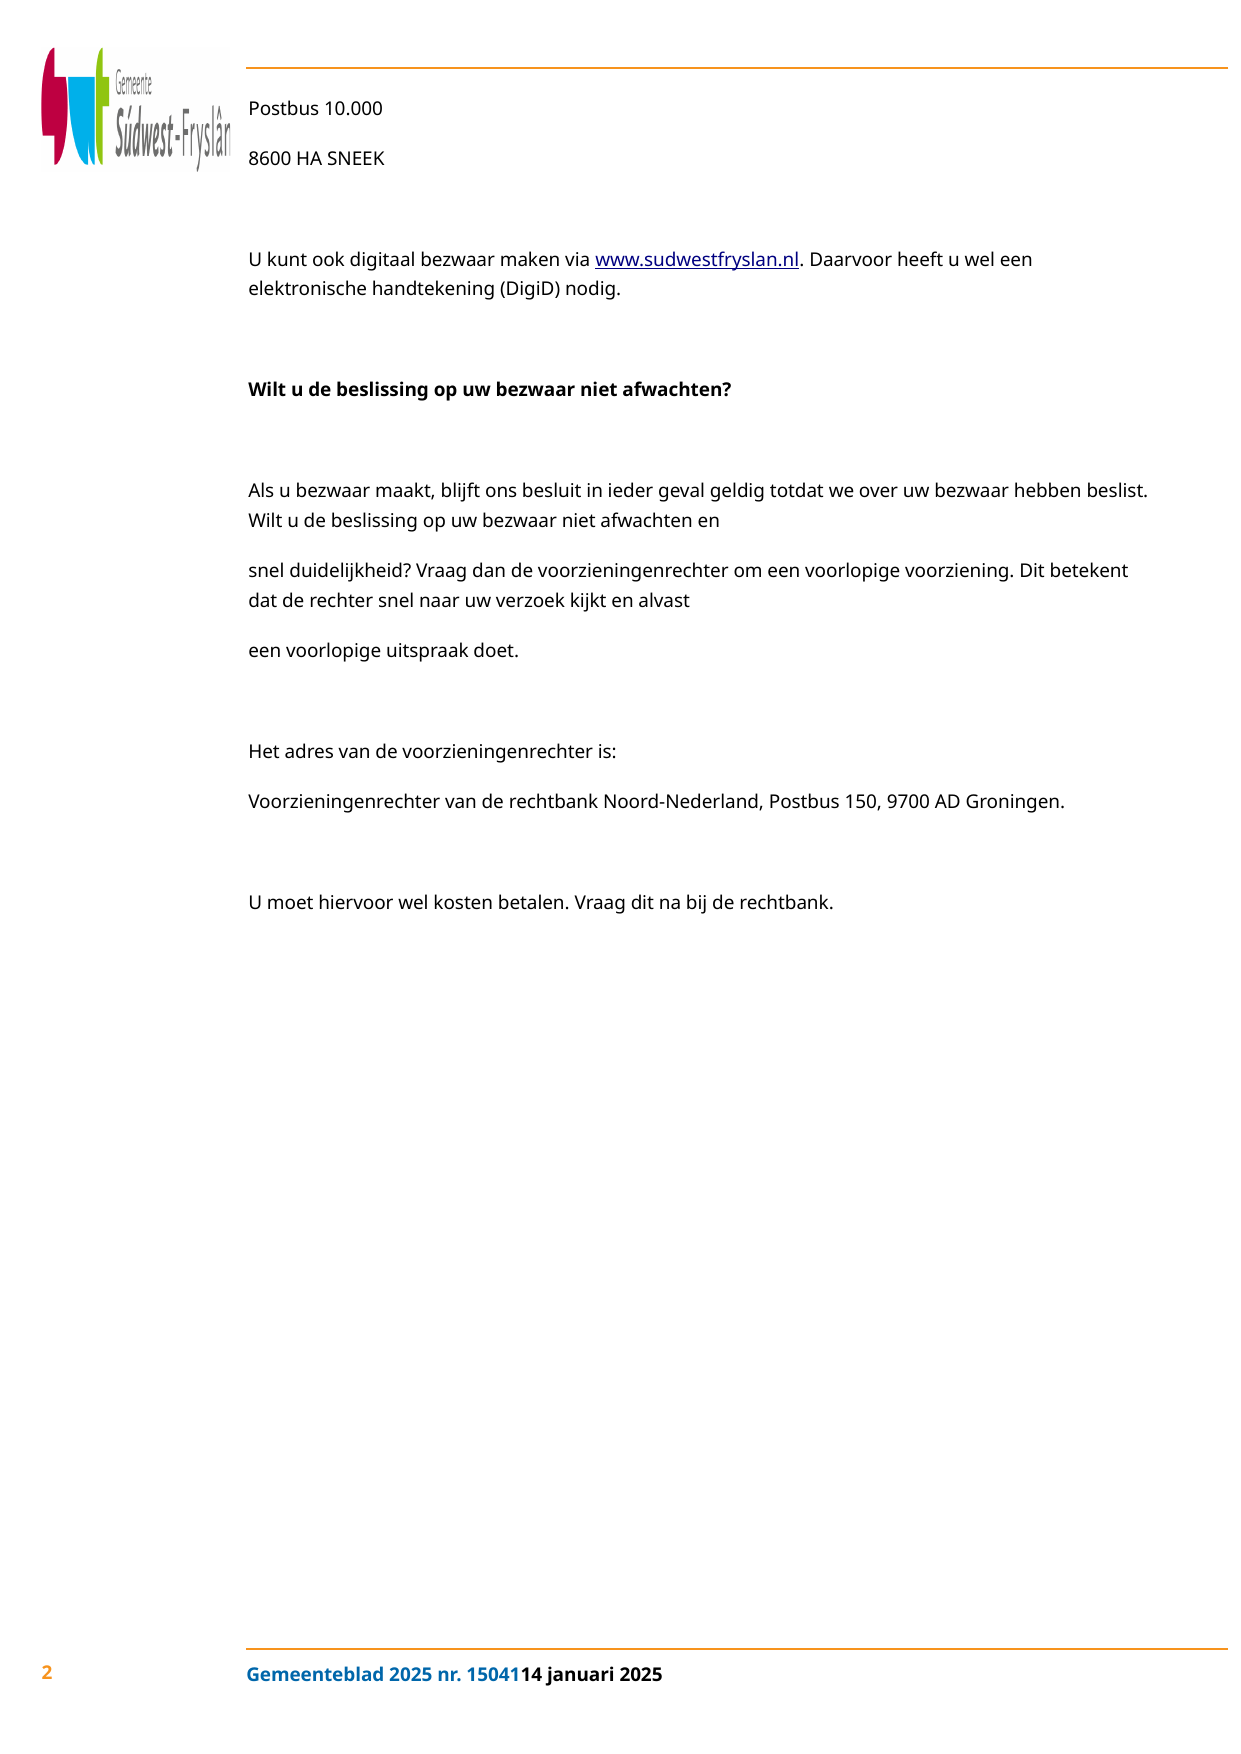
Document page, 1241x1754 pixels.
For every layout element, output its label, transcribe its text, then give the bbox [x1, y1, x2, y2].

text U moet hiervoor wel kosten betalen. Vraag dit na bij de rechtbank. [248, 889, 1152, 915]
text Wilt u de beslissing op uw bezwaar niet afwachten? [248, 376, 1152, 402]
text Het adres van de voorzieningenrechter is: [248, 738, 1152, 764]
text Postbus 10.000 [248, 95, 1152, 121]
text Voorzieningenrechter van de rechtbank Noord-Nederland, Postbus 150, 9700 AD Groningen. [248, 788, 1152, 814]
text snel duidelijkheid? Vraag dan de voorzieningenrechter om een voorlopige voorziening. Dit betekent dat de rechter snel naar uw verzoek kijkt en alvast [248, 557, 1152, 613]
text een voorlopige uitspraak doet. [248, 637, 1152, 663]
text Als u bezwaar maakt, blijft ons besluit in ieder geval geldig totdat we over uw bezwaar hebben beslist. Wilt u de beslissing op uw bezwaar niet afwachten en [248, 477, 1152, 533]
picture [41, 47, 231, 172]
text 8600 HA SNEEK [248, 145, 1152, 171]
text U kunt ook digitaal bezwaar maken via www.sudwestfryslan.nl. Daarvoor heeft u wel een elektronische handtekening (DigiD) nodig. [248, 246, 1152, 301]
